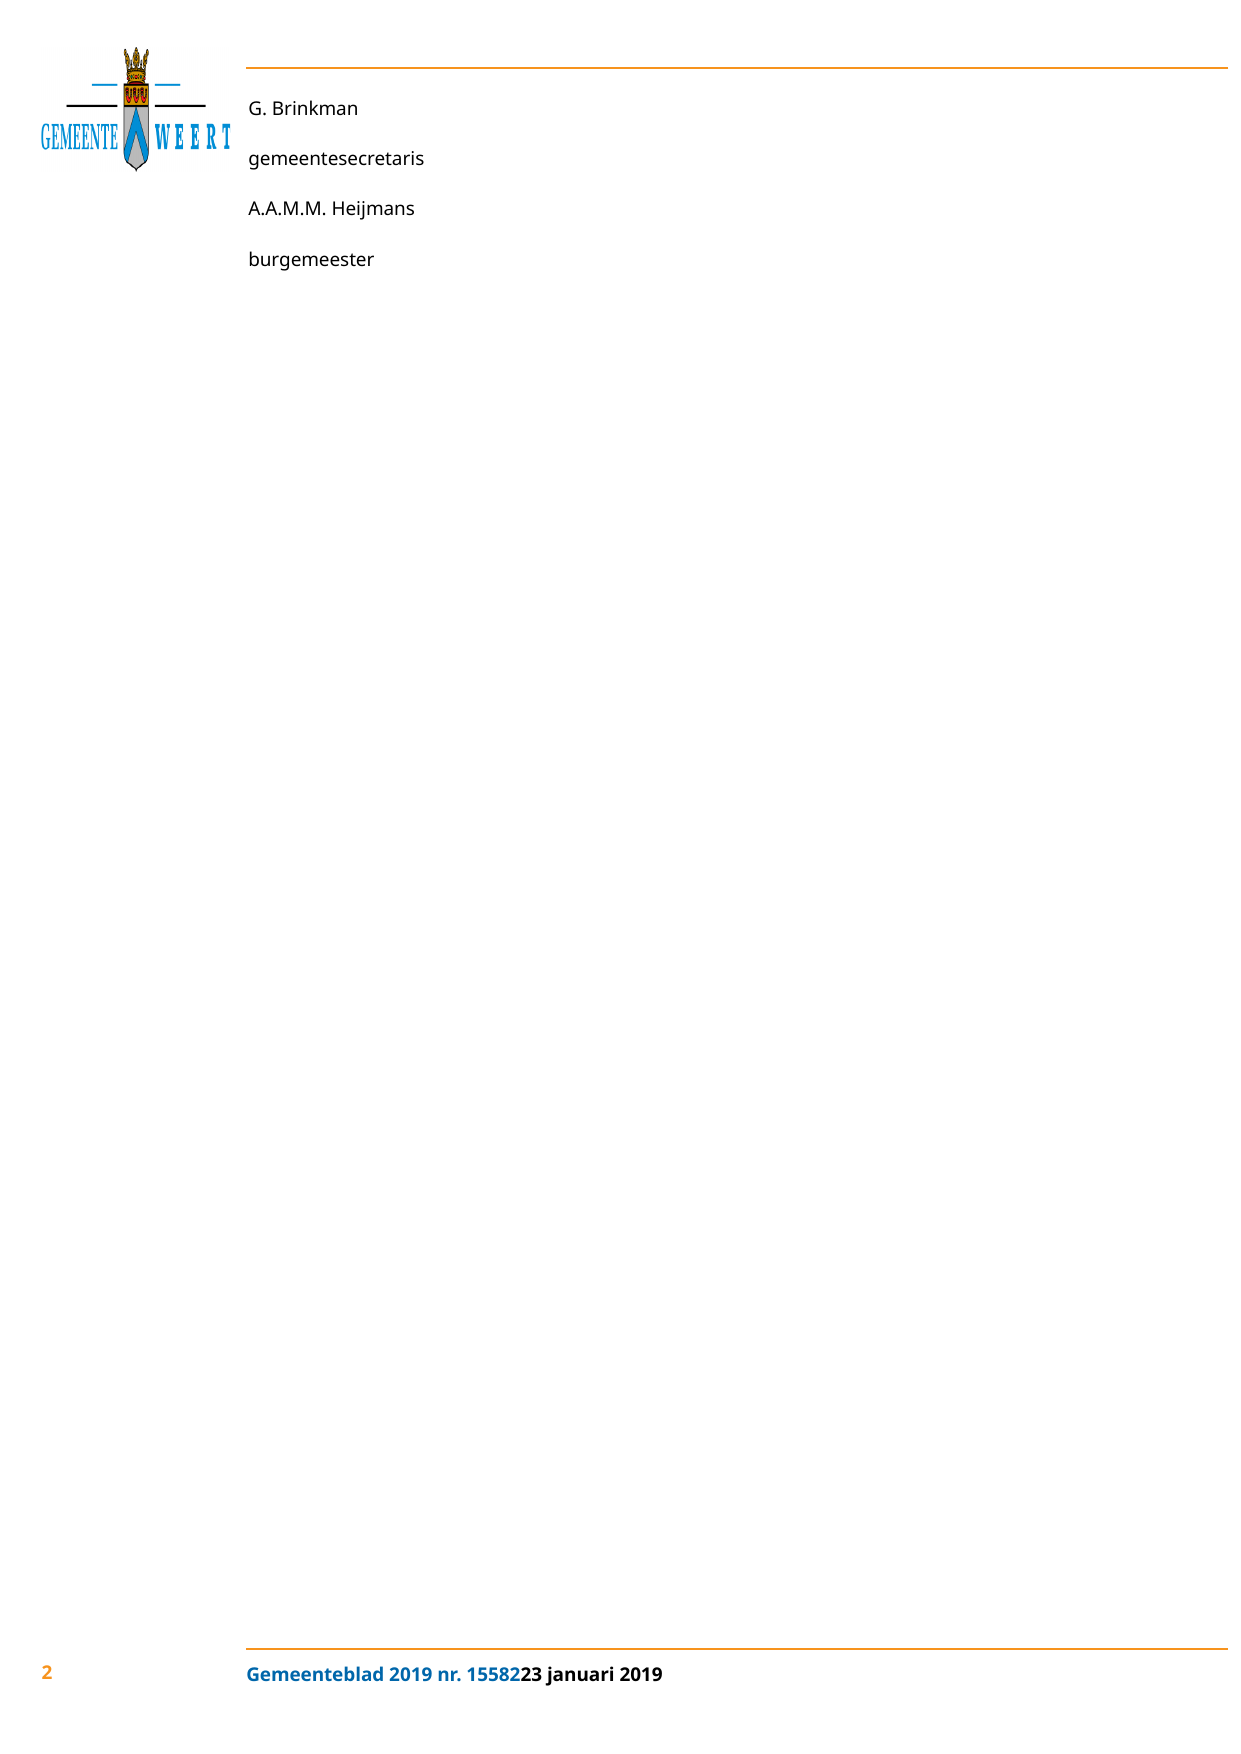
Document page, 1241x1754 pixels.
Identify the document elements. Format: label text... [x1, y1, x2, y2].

text G. Brinkman [248, 95, 1152, 121]
text gemeentesecretaris [248, 145, 1152, 171]
text A.A.M.M. Heijmans [248, 196, 1152, 221]
text burgemeester [248, 246, 1152, 272]
picture [41, 47, 231, 172]
